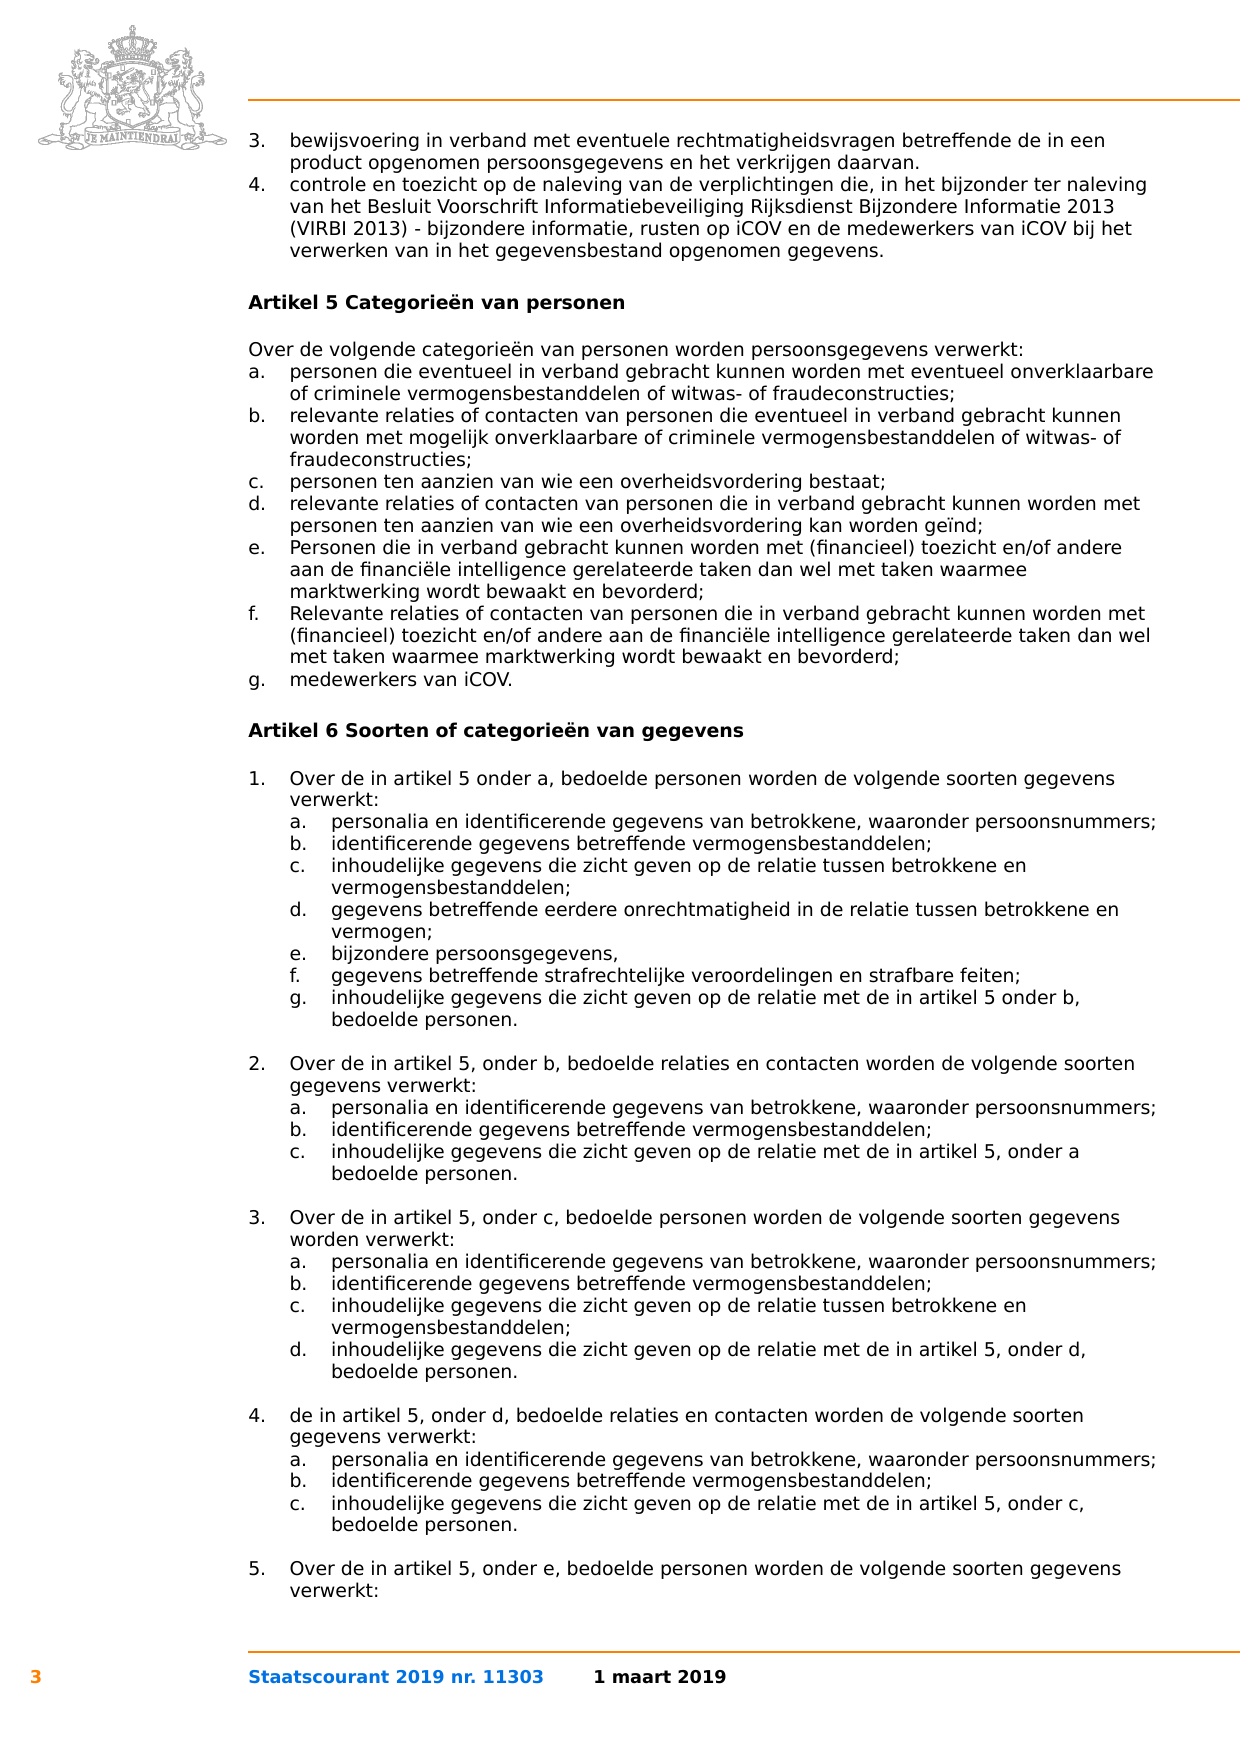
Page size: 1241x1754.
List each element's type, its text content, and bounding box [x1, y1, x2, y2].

text 3. bewijsvoering in verband met eventuele rechtmatigheidsvragen betreffende de in een product opgenomen persoonsgegevens en het verkrijgen daarvan. [248, 130, 1163, 174]
text f. gegevens betreffende strafrechtelijke veroordelingen en strafbare feiten; [289, 965, 1163, 987]
text a. personalia en identificerende gegevens van betrokkene, waaronder persoonsnummers; [289, 1097, 1163, 1119]
picture [38, 25, 227, 150]
text b. identificerende gegevens betreffende vermogensbestanddelen; [289, 1273, 1163, 1295]
text c. inhoudelijke gegevens die zicht geven op de relatie tussen betrokkene en vermogensbestanddelen; [289, 855, 1163, 899]
text f. Relevante relaties of contacten van personen die in verband gebracht kunnen worden met (financieel) toezicht en/of andere aan de financiële intelligence gerelateerde taken dan wel met taken waarmee marktwerking wordt bewaakt en bevorderd; [248, 602, 1163, 668]
text d. gegevens betreffende eerdere onrechtmatigheid in de relatie tussen betrokkene en vermogen; [289, 899, 1163, 943]
text a. personalia en identificerende gegevens van betrokkene, waaronder persoonsnummers; [289, 1448, 1163, 1470]
text c. inhoudelijke gegevens die zicht geven op de relatie met de in artikel 5, onder a bedoelde personen. [289, 1141, 1163, 1185]
text d. relevante relaties of contacten van personen die in verband gebracht kunnen worden met personen ten aanzien van wie een overheidsvordering kan worden geïnd; [248, 493, 1163, 537]
text e. bijzondere persoonsgegevens, [289, 943, 1163, 965]
text Over de volgende categorieën van personen worden persoonsgegevens verwerkt: [248, 339, 1163, 361]
subtitle Artikel 6 Soorten of categorieën van gegevens [248, 720, 1163, 742]
text g. inhoudelijke gegevens die zicht geven op de relatie met de in artikel 5 onder b, bedoelde personen. [289, 987, 1163, 1031]
text 4. controle en toezicht op de naleving van de verplichtingen die, in het bijzonder ter naleving van het Besluit Voorschrift Informatiebeveiliging Rijksdienst Bijzondere Informatie 2013 (VIRBI 2013) - bijzondere informatie, rusten op iCOV en de medewerkers van iCOV bij het verwerken van in het gegevensbestand opgenomen gegevens. [248, 174, 1163, 262]
text 4. de in artikel 5, onder d, bedoelde relaties en contacten worden de volgende soorten gegevens verwerkt: [248, 1404, 1163, 1448]
text d. inhoudelijke gegevens die zicht geven op de relatie met de in artikel 5, onder d, bedoelde personen. [289, 1339, 1163, 1383]
text b. identificerende gegevens betreffende vermogensbestanddelen; [289, 1470, 1163, 1492]
text c. personen ten aanzien van wie een overheidsvordering bestaat; [248, 471, 1163, 493]
text 5. Over de in artikel 5, onder e, bedoelde personen worden de volgende soorten gegevens verwerkt: [248, 1558, 1163, 1602]
subtitle Artikel 5 Categorieën van personen [248, 292, 1163, 314]
text a. personalia en identificerende gegevens van betrokkene, waaronder persoonsnummers; [289, 811, 1163, 833]
text 2. Over de in artikel 5, onder b, bedoelde relaties en contacten worden de volgende soorten gegevens verwerkt: [248, 1053, 1163, 1097]
text b. identificerende gegevens betreffende vermogensbestanddelen; [289, 1119, 1163, 1141]
text 1. Over de in artikel 5 onder a, bedoelde personen worden de volgende soorten gegevens verwerkt: [248, 767, 1163, 811]
text e. Personen die in verband gebracht kunnen worden met (financieel) toezicht en/of andere aan de financiële intelligence gerelateerde taken dan wel met taken waarmee marktwerking wordt bewaakt en bevorderd; [248, 537, 1163, 602]
text a. personalia en identificerende gegevens van betrokkene, waaronder persoonsnummers; [289, 1251, 1163, 1273]
text g. medewerkers van iCOV. [248, 668, 1163, 690]
text 3. Over de in artikel 5, onder c, bedoelde personen worden de volgende soorten gegevens worden verwerkt: [248, 1207, 1163, 1251]
text a. personen die eventueel in verband gebracht kunnen worden met eventueel onverklaarbare of criminele vermogensbestanddelen of witwas- of fraudeconstructies; [248, 361, 1163, 405]
text b. identificerende gegevens betreffende vermogensbestanddelen; [289, 833, 1163, 855]
text b. relevante relaties of contacten van personen die eventueel in verband gebracht kunnen worden met mogelijk onverklaarbare of criminele vermogensbestanddelen of witwas- of fraudeconstructies; [248, 405, 1163, 471]
text c. inhoudelijke gegevens die zicht geven op de relatie tussen betrokkene en vermogensbestanddelen; [289, 1295, 1163, 1339]
text c. inhoudelijke gegevens die zicht geven op de relatie met de in artikel 5, onder c, bedoelde personen. [289, 1492, 1163, 1536]
